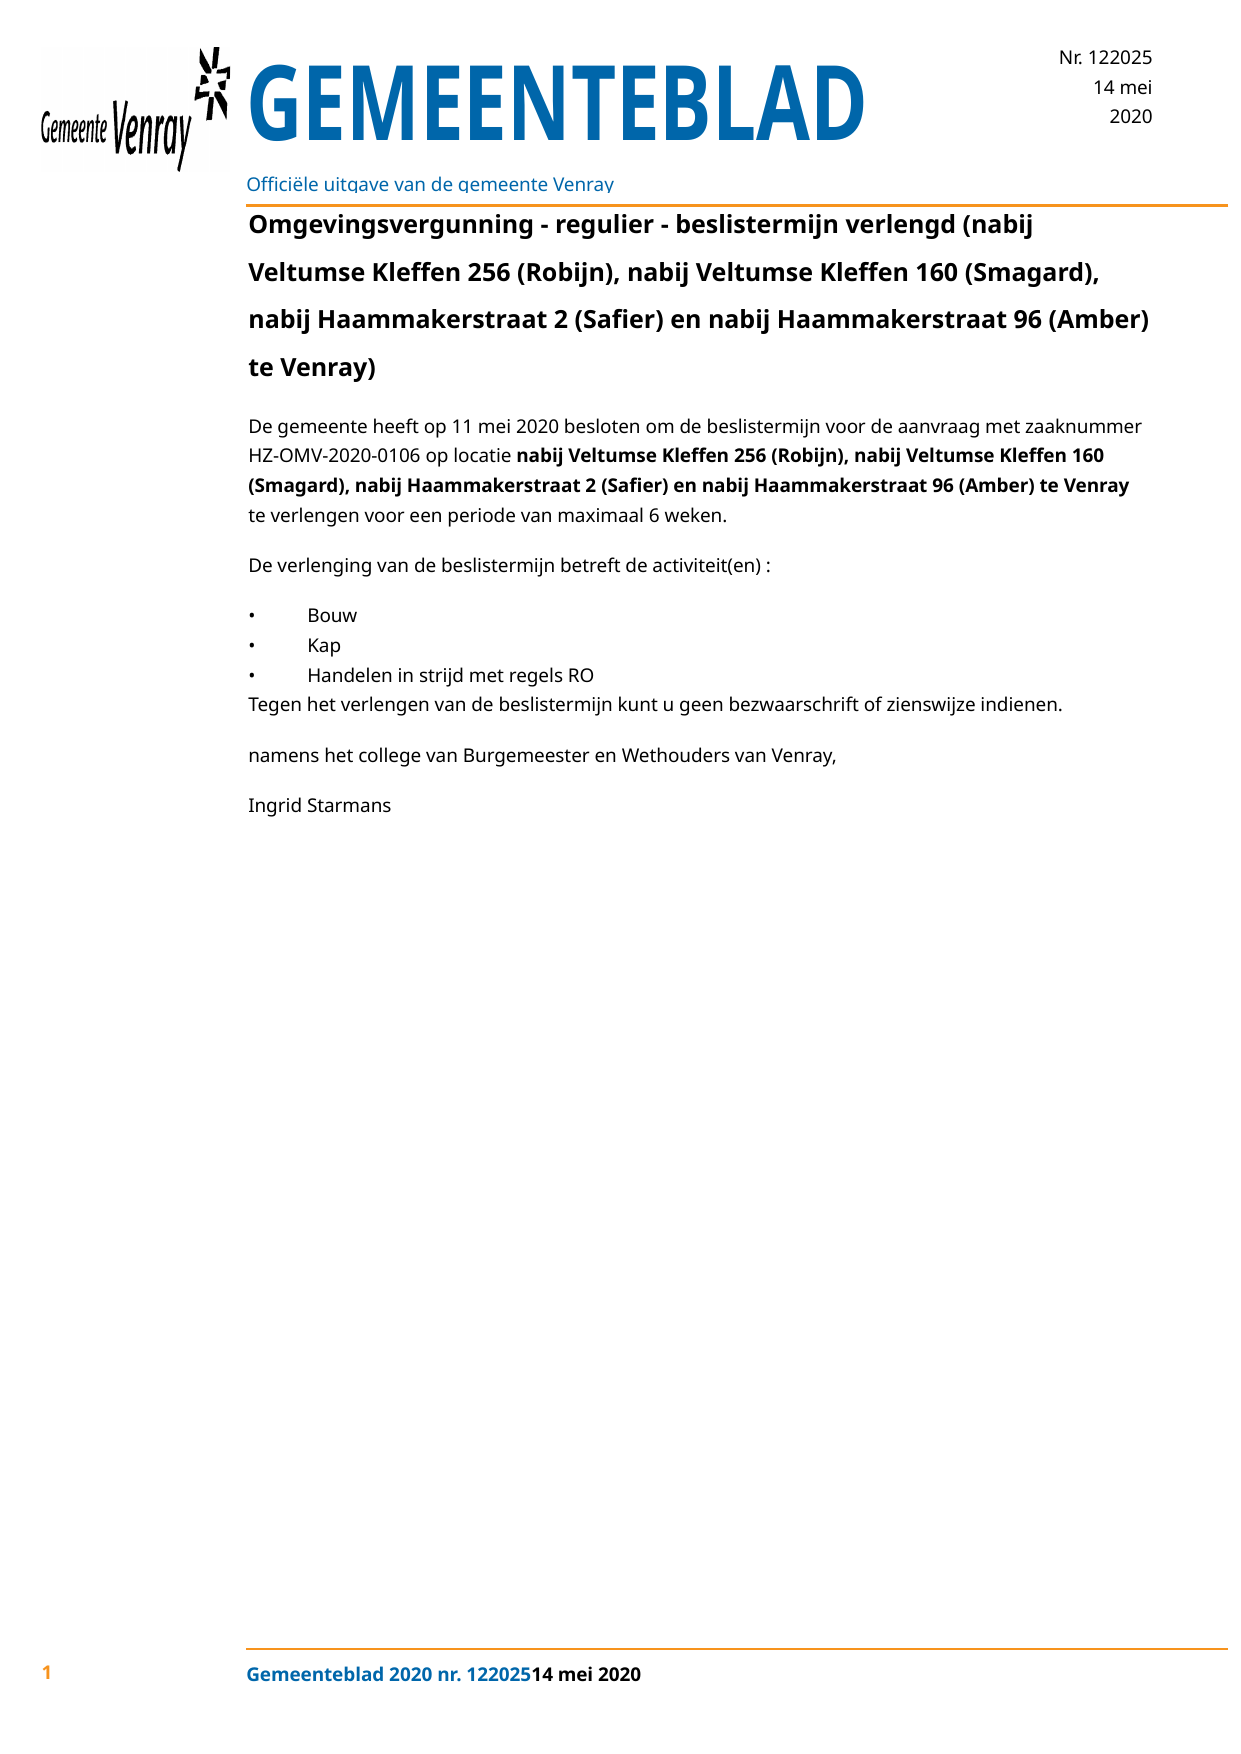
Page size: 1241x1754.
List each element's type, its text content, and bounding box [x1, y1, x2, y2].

text Ingrid Starmans [248, 792, 1152, 818]
text De verlenging van de beslistermijn betreft de activiteit(en) : [248, 552, 1152, 578]
text namens het college van Burgemeester en Wethouders van Venray, [248, 742, 1152, 768]
list Bouw [248, 603, 1152, 628]
picture [41, 47, 231, 172]
text Omgevingsvergunning - regulier - beslistermijn verlengd (nabij Veltumse Kleffen 256 (Robijn), nabij Veltumse Kleffen 160 (Smagard), nabij Haammakerstraat 2 (Safier) en nabij Haammakerstraat 96 (Amber) te Venray) [248, 207, 1152, 384]
list Handelen in strijd met regels RO [248, 662, 1152, 688]
text Tegen het verlengen van de beslistermijn kunt u geen bezwaarschrift of zienswijze indienen. [248, 691, 1152, 717]
list Kap [248, 632, 1152, 658]
text De gemeente heeft op 11 mei 2020 besloten om de beslistermijn voor de aanvraag met zaaknummer HZ-OMV-2020-0106 op locatie nabij Veltumse Kleffen 256 (Robijn), nabij Veltumse Kleffen 160 (Smagard), nabij Haammakerstraat 2 (Safier) en nabij Haammakerstraat 96 (Amber) te Venray te verlengen voor een periode van maximaal 6 weken. [248, 413, 1152, 528]
